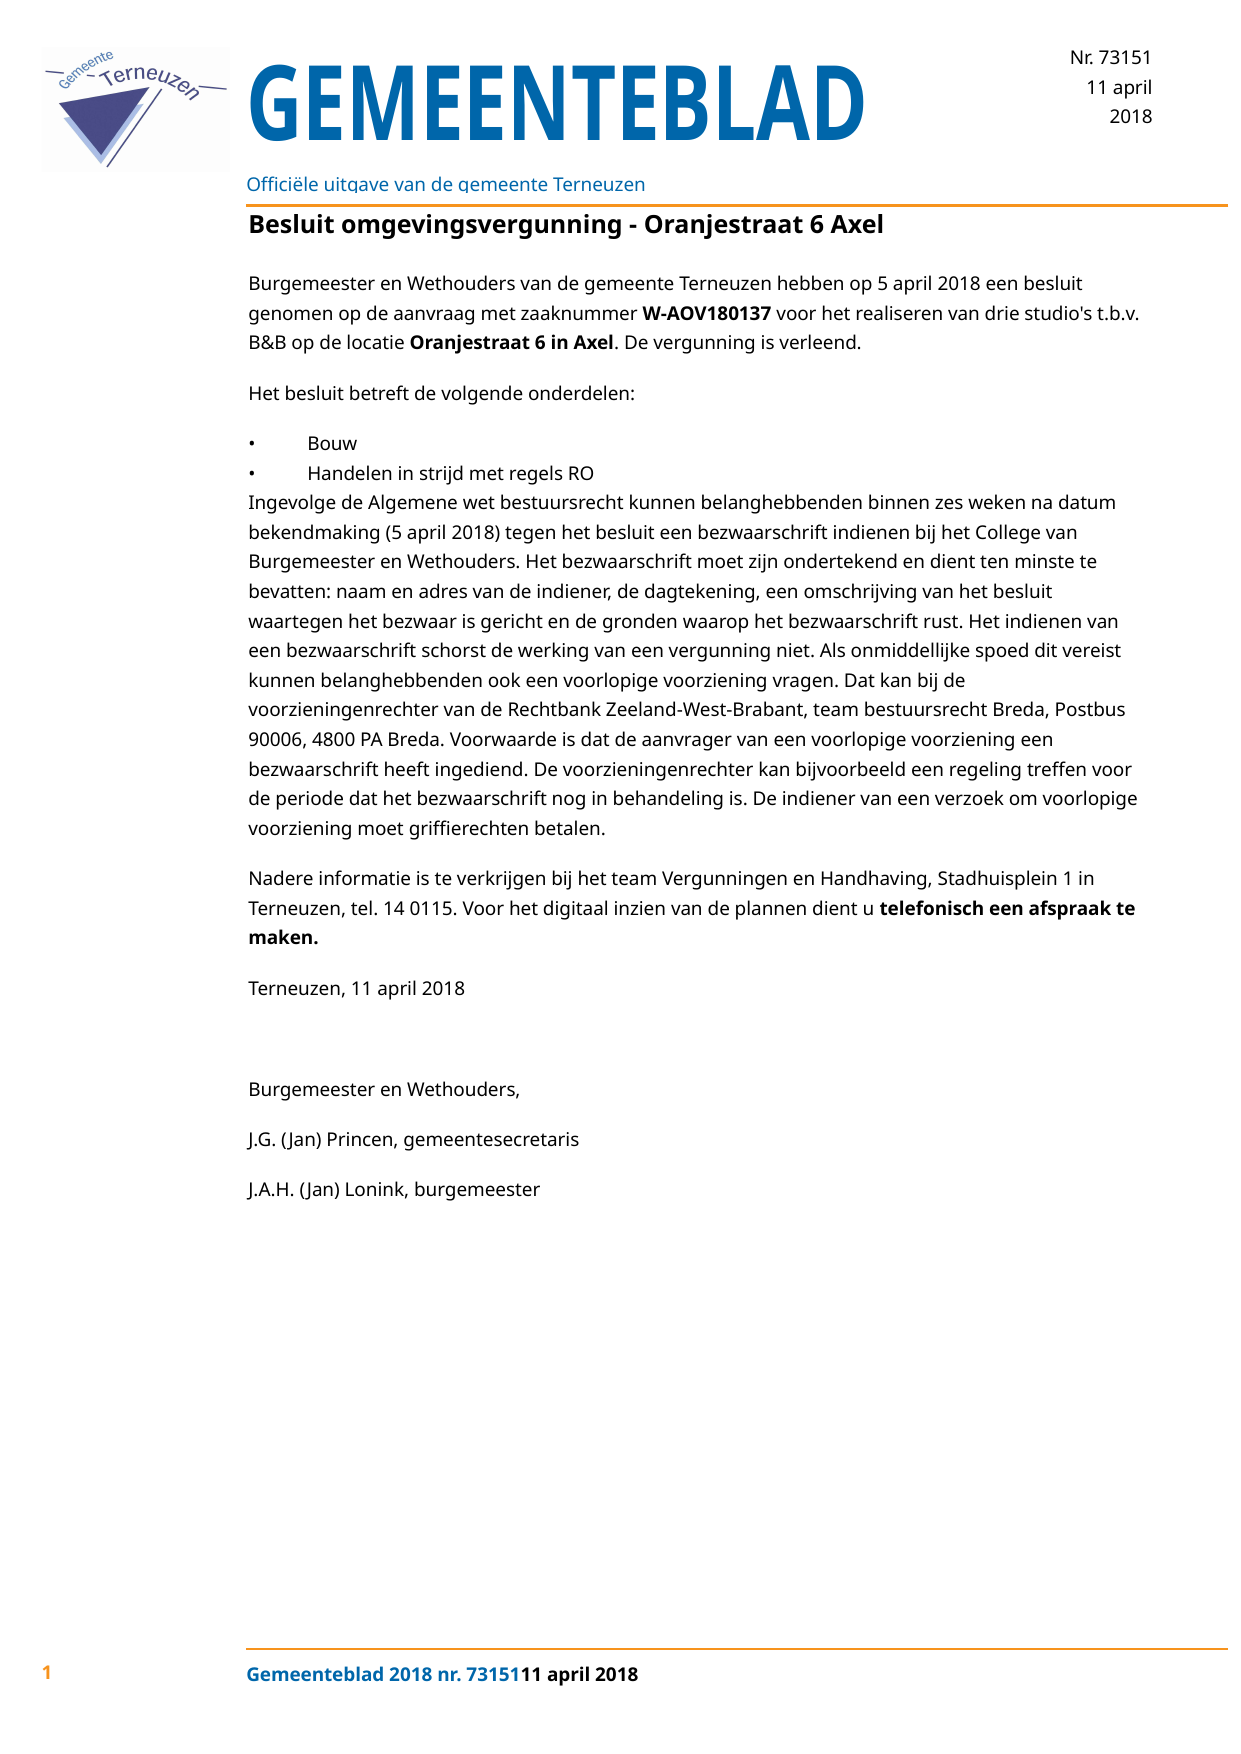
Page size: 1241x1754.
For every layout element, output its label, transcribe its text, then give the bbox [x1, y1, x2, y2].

text Ingevolge de Algemene wet bestuursrecht kunnen belanghebbenden binnen zes weken na datum bekendmaking (5 april 2018) tegen het besluit een bezwaarschrift indienen bij het College van Burgemeester en Wethouders. Het bezwaarschrift moet zijn ondertekend en dient ten minste te bevatten: naam en adres van de indiener, de dagtekening, een omschrijving van het besluit waartegen het bezwaar is gericht en de gronden waarop het bezwaarschrift rust. Het indienen van een bezwaarschrift schorst de werking van een vergunning niet. Als onmiddellijke spoed dit vereist kunnen belanghebbenden ook een voorlopige voorziening vragen. Dat kan bij de voorzieningenrechter van de Rechtbank Zeeland-West-Brabant, team bestuursrecht Breda, Postbus 90006, 4800 PA Breda. Voorwaarde is dat de aanvrager van een voorlopige voorziening een bezwaarschrift heeft ingediend. De voorzieningenrechter kan bijvoorbeeld een regeling treffen voor de periode dat het bezwaarschrift nog in behandeling is. De indiener van een verzoek om voorlopige voorziening moet griffierechten betalen. [248, 489, 1152, 841]
text J.G. (Jan) Princen, gemeentesecretaris [248, 1126, 1152, 1152]
text J.A.H. (Jan) Lonink, burgemeester [248, 1177, 1152, 1202]
picture [41, 47, 231, 172]
list Handelen in strijd met regels RO [248, 460, 1152, 486]
text Nadere informatie is te verkrijgen bij het team Vergunningen en Handhaving, Stadhuisplein 1 in Terneuzen, tel. 14 0115. Voor het digitaal inzien van de plannen dient u telefonisch een afspraak te maken. [248, 865, 1152, 950]
text Terneuzen, 11 april 2018 [248, 975, 1152, 1001]
text Burgemeester en Wethouders, [248, 1076, 1152, 1101]
text Burgemeester en Wethouders van de gemeente Terneuzen hebben op 5 april 2018 een besluit genomen op de aanvraag met zaaknummer W-AOV180137 voor het realiseren van drie studio's t.b.v. B&B op de locatie Oranjestraat 6 in Axel. De vergunning is verleend. [248, 270, 1152, 355]
text Besluit omgevingsvergunning - Oranjestraat 6 Axel [248, 207, 1152, 241]
text Het besluit betreft de volgende onderdelen: [248, 380, 1152, 406]
list Bouw [248, 430, 1152, 456]
